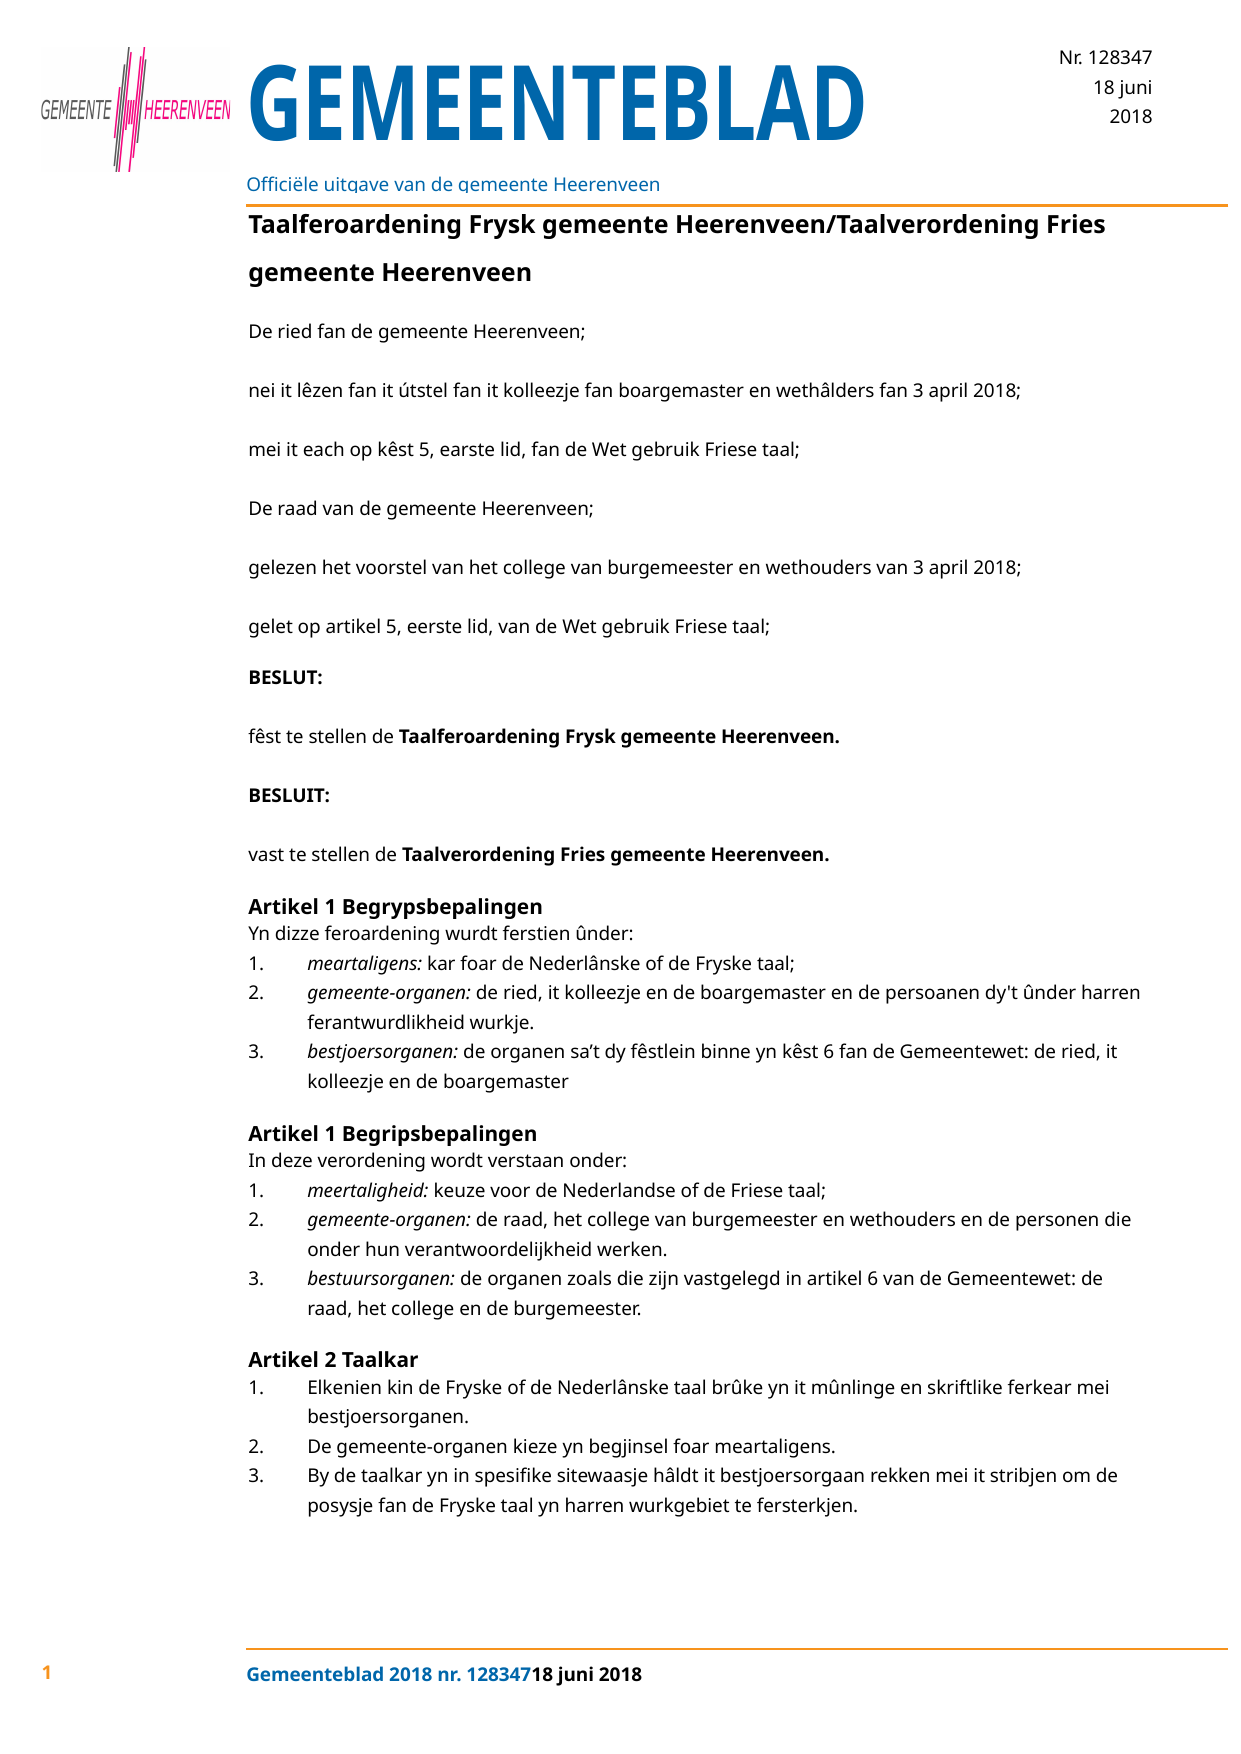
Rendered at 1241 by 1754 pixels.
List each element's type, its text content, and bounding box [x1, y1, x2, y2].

list Elkenien kin de Fryske of de Nederlânske taal brûke yn it mûnlinge en skriftlike ferkear mei bestjoersorganen. [248, 1374, 1152, 1429]
list bestuursorganen: de organen zoals die zijn vastgelegd in artikel 6 van de Gemeentewet: de raad, het college en de burgemeester. [248, 1266, 1152, 1321]
text gelezen het voorstel van het college van burgemeester en wethouders van 3 april 2018; [248, 554, 1152, 580]
text Yn dizze feroardening wurdt ferstien ûnder: [248, 920, 1152, 946]
text gelet op artikel 5, eerste lid, van de Wet gebruik Friese taal; [248, 614, 1152, 639]
list gemeente-organen: de raad, het college van burgemeester en wethouders en de personen die onder hun verantwoordelijkheid werken. [248, 1206, 1152, 1262]
text Artikel 1 Begrypsbepalingen [248, 892, 1152, 920]
list By de taalkar yn in spesifike sitewaasje hâldt it bestjoersorgaan rekken mei it stribjen om de posysje fan de Fryske taal yn harren wurkgebiet te fersterkjen. [248, 1463, 1152, 1518]
text fêst te stellen de Taalferoardening Frysk gemeente Heerenveen. [248, 723, 1152, 749]
list bestjoersorganen: de organen sa’t dy fêstlein binne yn kêst 6 fan de Gemeentewet: de ried, it kolleezje en de boargemaster [248, 1039, 1152, 1094]
text Artikel 1 Begripsbepalingen [248, 1119, 1152, 1147]
text BESLUIT: [248, 782, 1152, 808]
text Taalferoardening Frysk gemeente Heerenveen/Taalverordening Fries gemeente Heerenveen [248, 207, 1152, 288]
text Artikel 2 Taalkar [248, 1346, 1152, 1374]
text mei it each op kêst 5, earste lid, fan de Wet gebruik Friese taal; [248, 436, 1152, 462]
list meertaligheid: keuze voor de Nederlandse of de Friese taal; [248, 1177, 1152, 1202]
text De raad van de gemeente Heerenveen; [248, 495, 1152, 521]
text nei it lêzen fan it útstel fan it kolleezje fan boargemaster en wethâlders fan 3 april 2018; [248, 377, 1152, 403]
text vast te stellen de Taalverordening Fries gemeente Heerenveen. [248, 842, 1152, 867]
list De gemeente-organen kieze yn begjinsel foar meartaligens. [248, 1433, 1152, 1459]
list gemeente-organen: de ried, it kolleezje en de boargemaster en de persoanen dy't ûnder harren ferantwurdlikheid wurkje. [248, 979, 1152, 1035]
list meartaligens: kar foar de Nederlânske of de Fryske taal; [248, 950, 1152, 976]
text BESLUT: [248, 664, 1152, 690]
picture [41, 47, 231, 172]
text De ried fan de gemeente Heerenveen; [248, 318, 1152, 344]
text In deze verordening wordt verstaan onder: [248, 1147, 1152, 1173]
